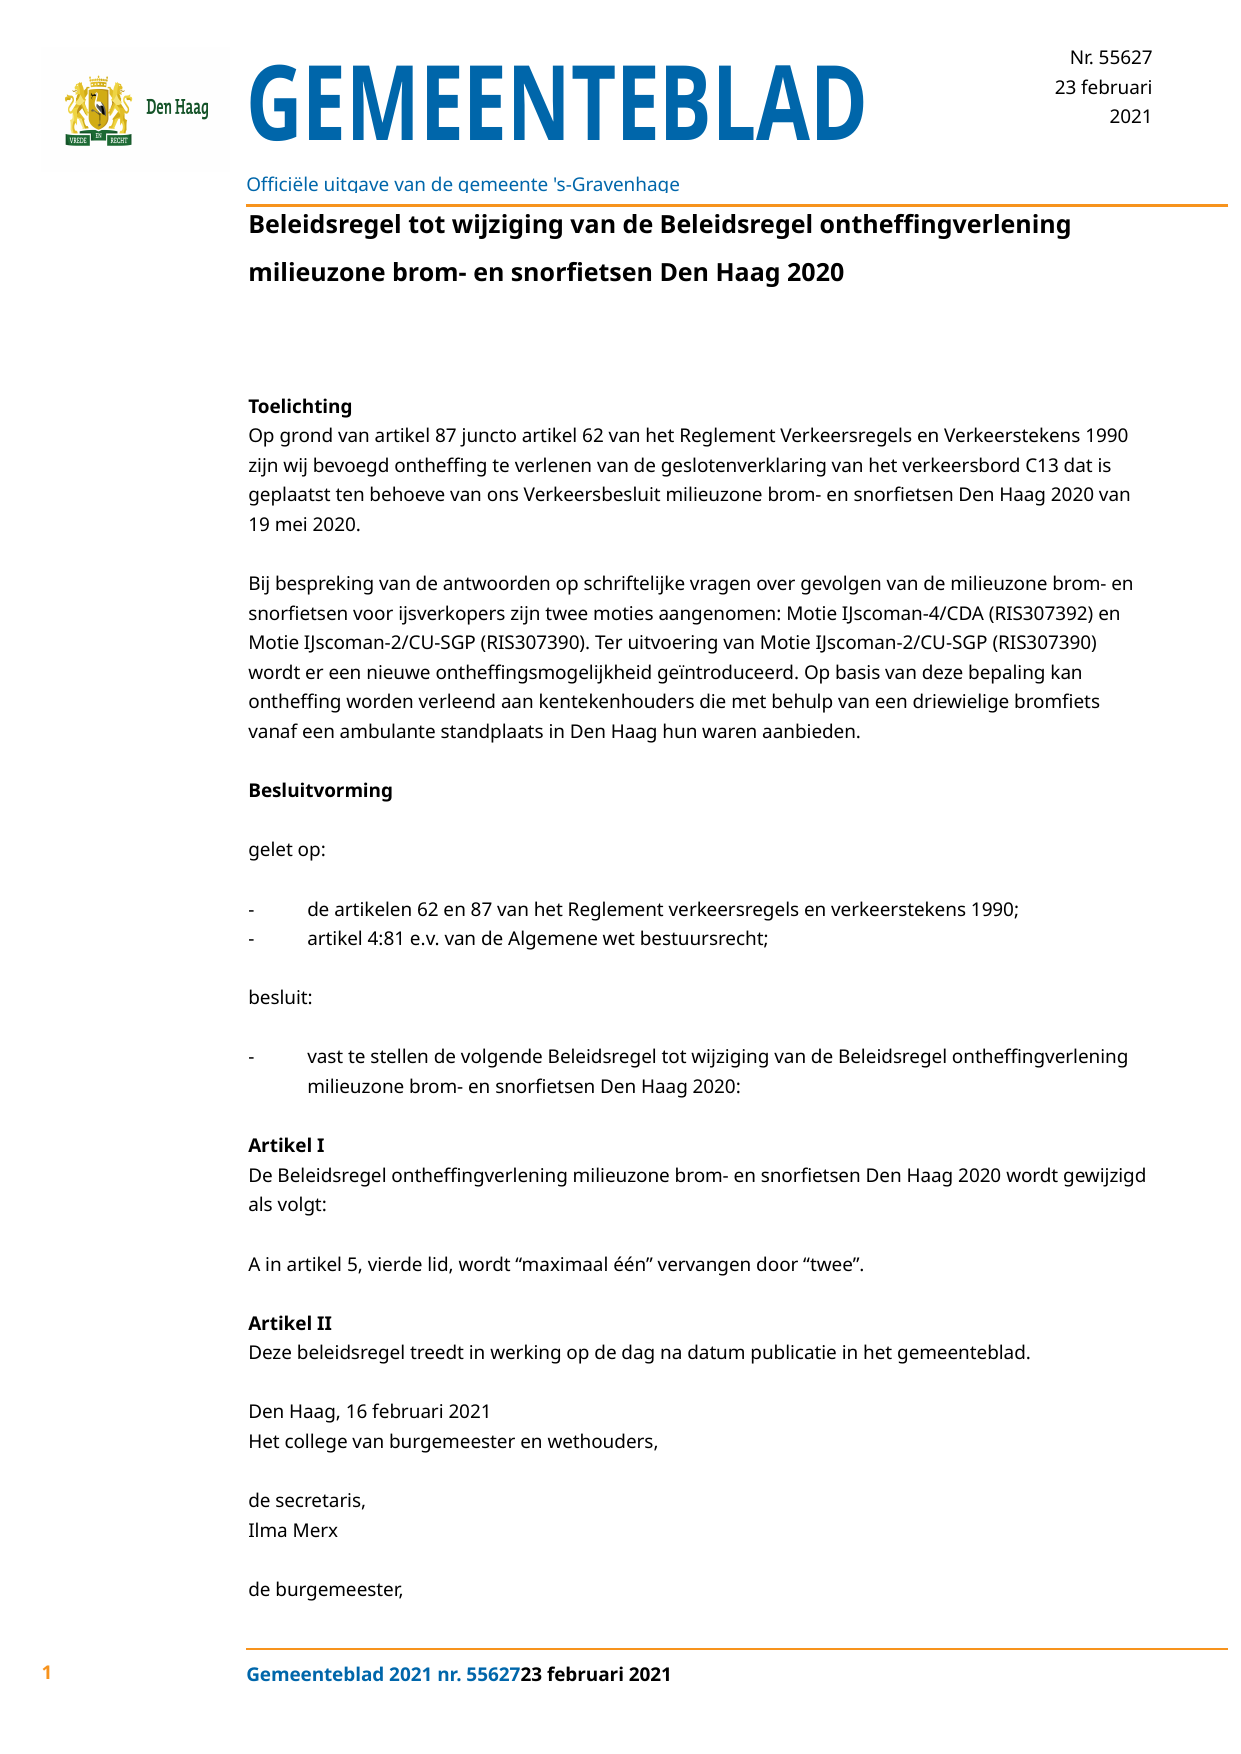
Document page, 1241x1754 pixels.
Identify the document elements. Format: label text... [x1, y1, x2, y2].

list vast te stellen de volgende Beleidsregel tot wijziging van de Beleidsregel ontheffingverlening milieuzone brom- en snorfietsen Den Haag 2020: [248, 1044, 1152, 1099]
text Het college van burgemeester en wethouders, [248, 1428, 1152, 1454]
text gelet op: [248, 837, 1152, 862]
text Ilma Merx [248, 1517, 1152, 1543]
list artikel 4:81 e.v. van de Algemene wet bestuursrecht; [248, 925, 1152, 951]
text Beleidsregel tot wijziging van de Beleidsregel ontheffingverlening milieuzone brom- en snorfietsen Den Haag 2020 [248, 207, 1152, 288]
list de artikelen 62 en 87 van het Reglement verkeersregels en verkeerstekens 1990; [248, 896, 1152, 922]
text Artikel I [248, 1132, 1152, 1158]
text Bij bespreking van de antwoorden op schriftelijke vragen over gevolgen van de milieuzone brom- en snorfietsen voor ijsverkopers zijn twee moties aangenomen: Motie IJscoman-4/CDA (RIS307392) en Motie IJscoman-2/CU-SGP (RIS307390). Ter uitvoering van Motie IJscoman-2/CU-SGP (RIS307390) wordt er een nieuwe ontheffingsmogelijkheid geïntroduceerd. Op basis van deze bepaling kan ontheffing worden verleend aan kentekenhouders die met behulp van een driewielige bromfiets vanaf een ambulante standplaats in Den Haag hun waren aanbieden. [248, 570, 1152, 744]
text de burgemeester, [248, 1576, 1152, 1602]
text Den Haag, 16 februari 2021 [248, 1399, 1152, 1424]
text Deze beleidsregel treedt in werking op de dag na datum publicatie in het gemeenteblad. [248, 1339, 1152, 1365]
text besluit: [248, 984, 1152, 1010]
text De Beleidsregel ontheffingverlening milieuzone brom- en snorfietsen Den Haag 2020 wordt gewijzigd als volgt: [248, 1162, 1152, 1217]
picture [41, 47, 231, 172]
text Op grond van artikel 87 juncto artikel 62 van het Reglement Verkeersregels en Verkeerstekens 1990 zijn wij bevoegd ontheffing te verlenen van de geslotenverklaring van het verkeersbord C13 dat is geplaatst ten behoeve van ons Verkeersbesluit milieuzone brom- en snorfietsen Den Haag 2020 van 19 mei 2020. [248, 422, 1152, 537]
text Besluitvorming [248, 777, 1152, 803]
text Toelichting [248, 393, 1152, 419]
text A in artikel 5, vierde lid, wordt “maximaal één” vervangen door “twee”. [248, 1251, 1152, 1277]
text de secretaris, [248, 1487, 1152, 1513]
text Artikel II [248, 1310, 1152, 1336]
